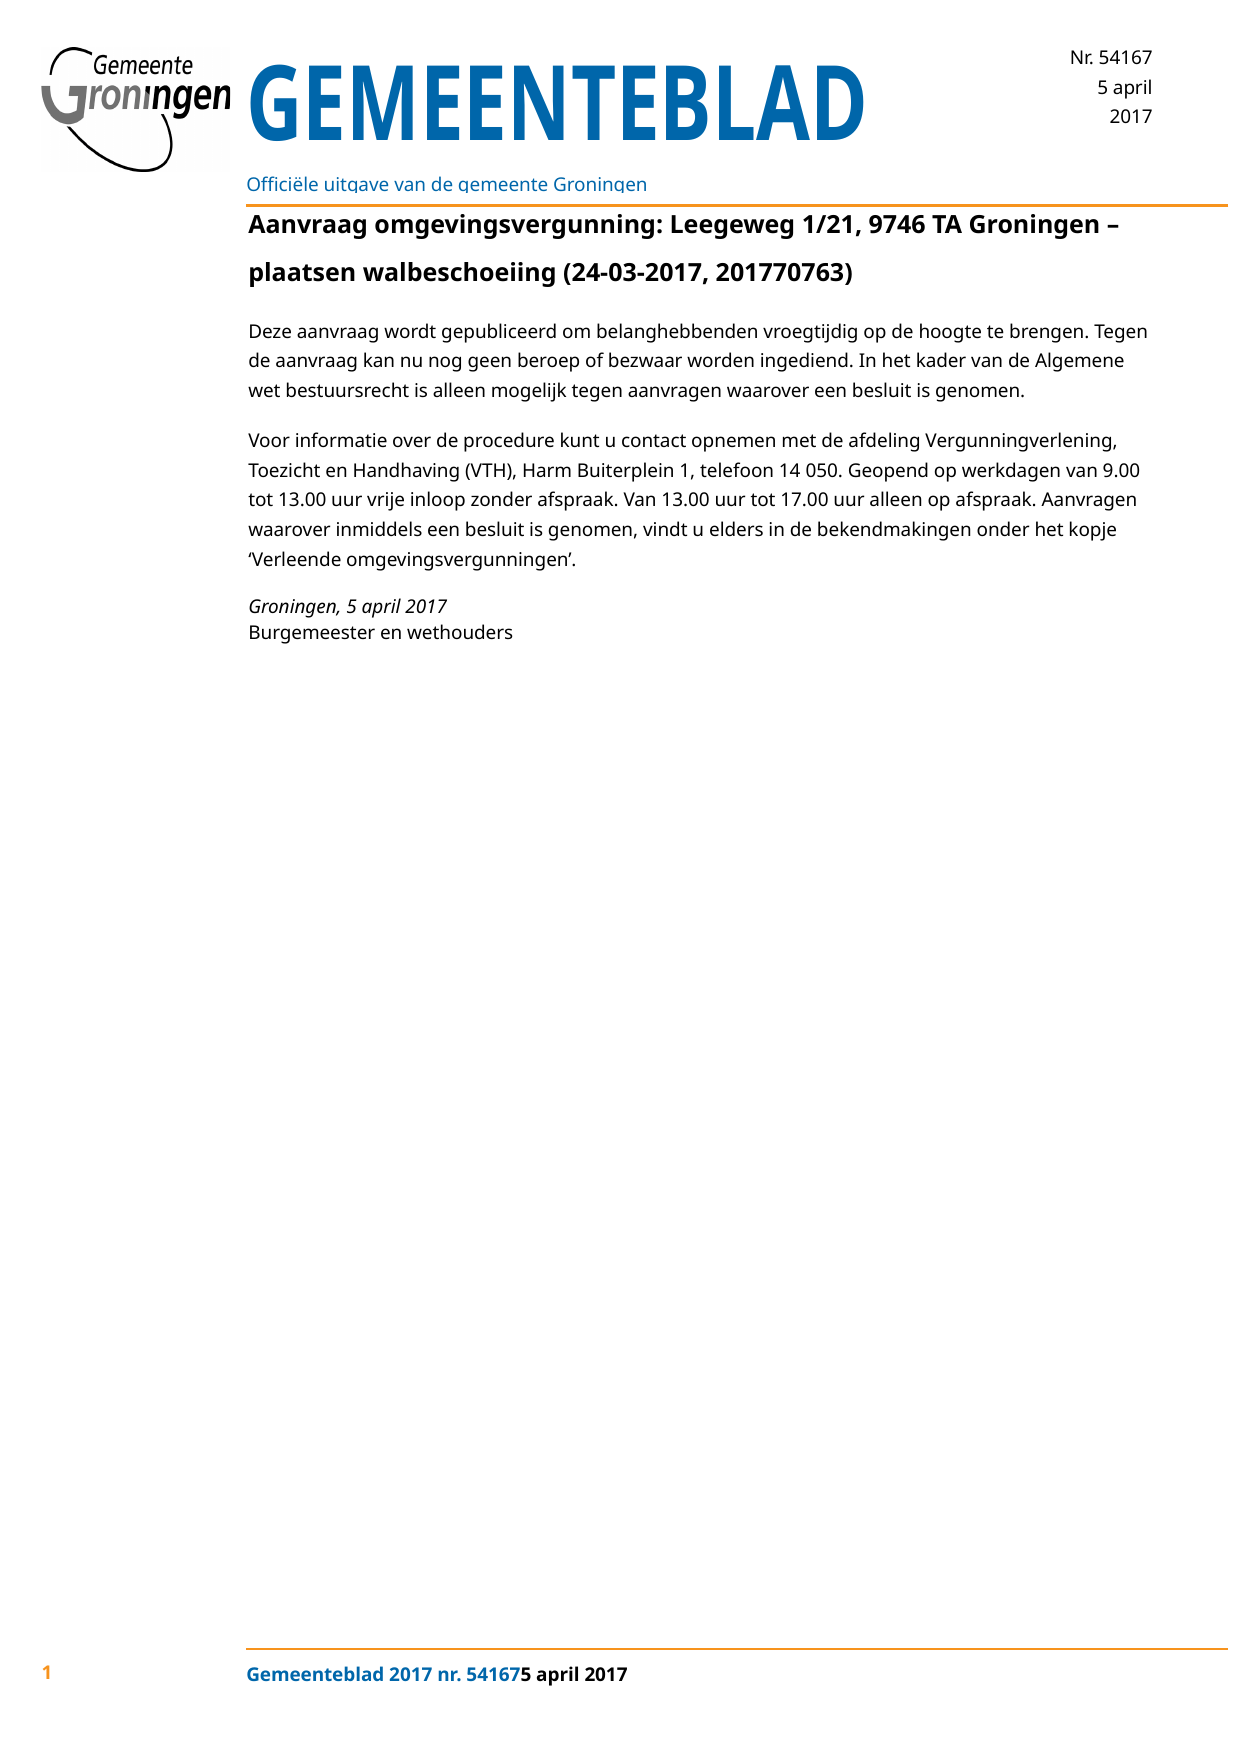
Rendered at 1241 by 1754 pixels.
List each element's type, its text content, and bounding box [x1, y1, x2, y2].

text Burgemeester en wethouders [248, 619, 1152, 645]
text Voor informatie over de procedure kunt u contact opnemen met de afdeling Vergunningverlening, Toezicht en Handhaving (VTH), Harm Buiterplein 1, telefoon 14 050. Geopend op werkdagen van 9.00 tot 13.00 uur vrije inloop zonder afspraak. Van 13.00 uur tot 17.00 uur alleen op afspraak. Aanvragen waarover inmiddels een besluit is genomen, vindt u elders in de bekendmakingen onder het kopje ‘Verleende omgevingsvergunningen’. [248, 427, 1152, 572]
picture [41, 47, 231, 172]
text Aanvraag omgevingsvergunning: Leegeweg 1/21, 9746 TA Groningen – plaatsen walbeschoeiing (24-03-2017, 201770763) [248, 207, 1152, 288]
text Deze aanvraag wordt gepubliceerd om belanghebbenden vroegtijdig op de hoogte te brengen. Tegen de aanvraag kan nu nog geen beroep of bezwaar worden ingediend. In het kader van de Algemene wet bestuursrecht is alleen mogelijk tegen aanvragen waarover een besluit is genomen. [248, 318, 1152, 403]
text Groningen, 5 april 2017 [248, 594, 1152, 619]
